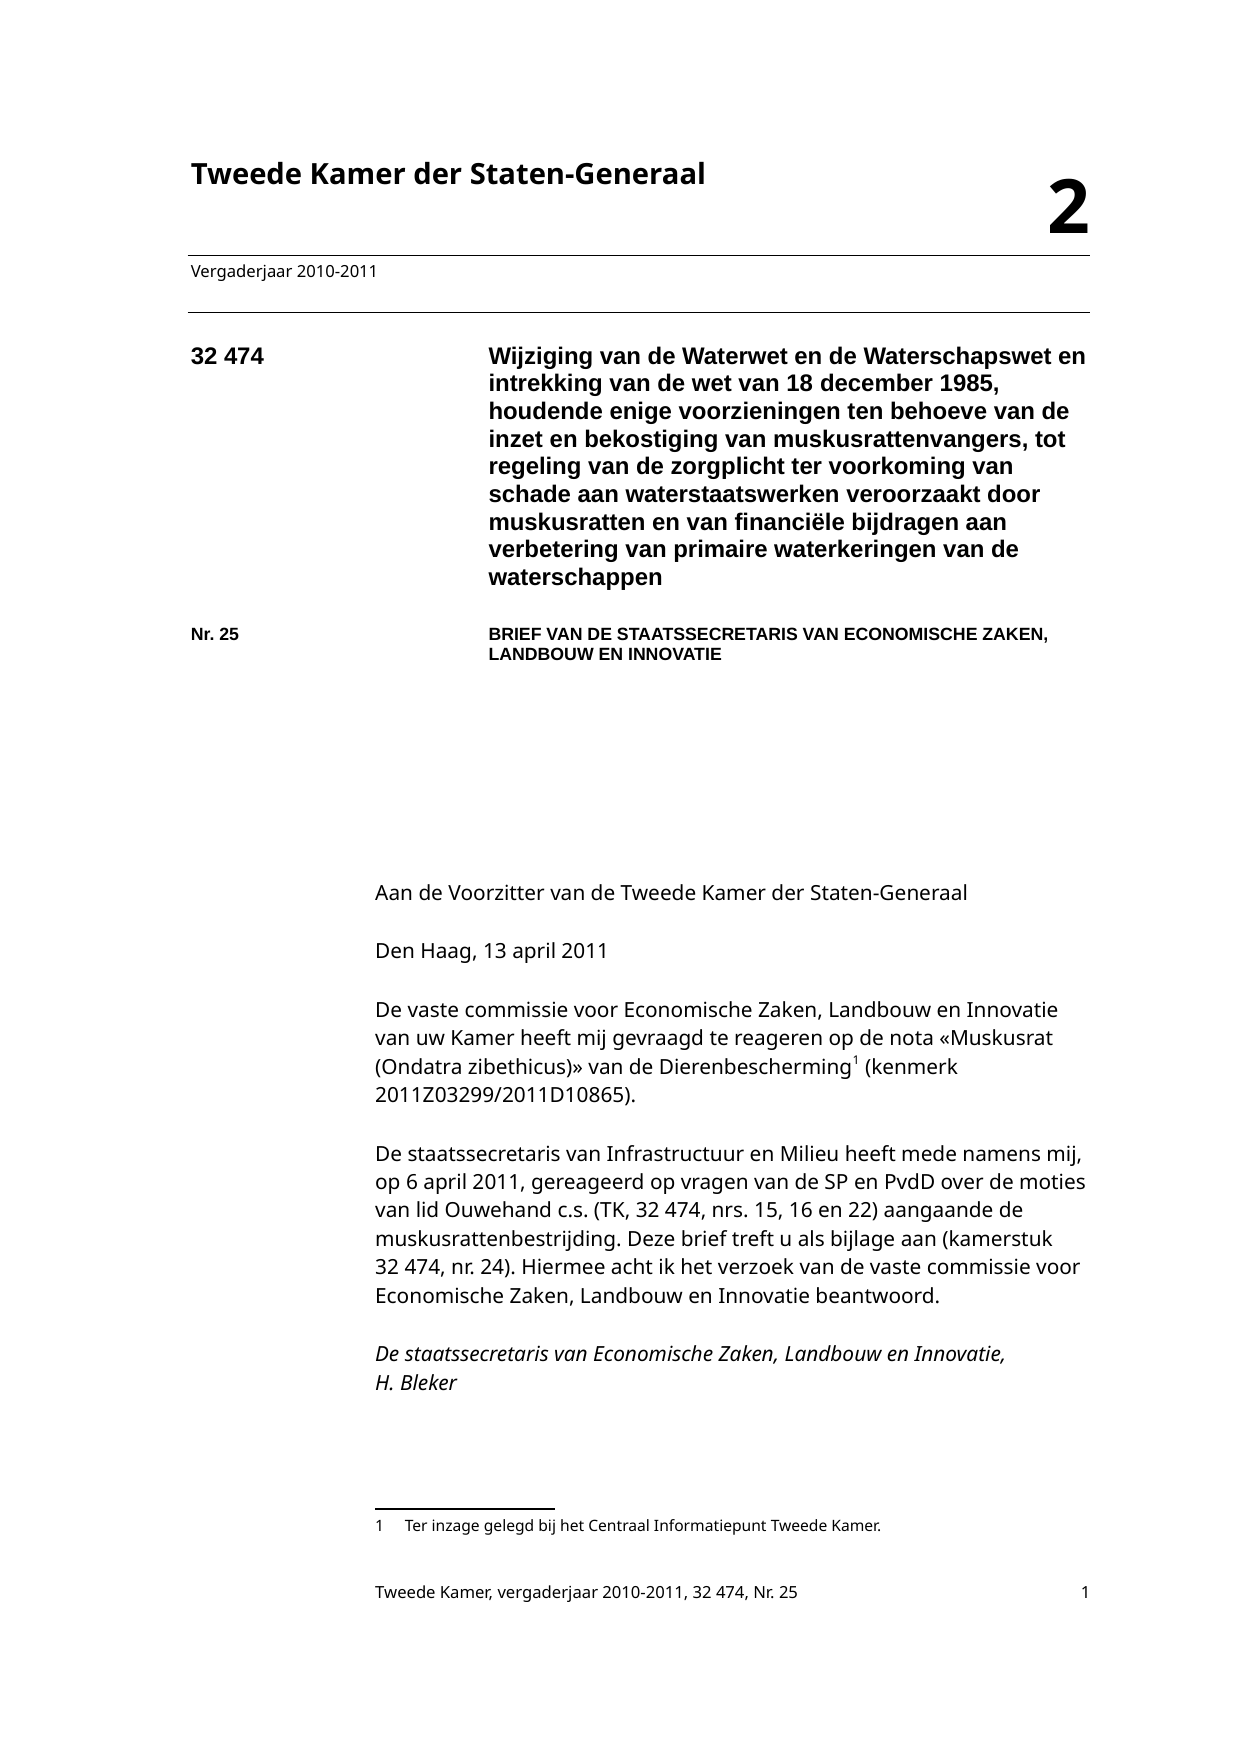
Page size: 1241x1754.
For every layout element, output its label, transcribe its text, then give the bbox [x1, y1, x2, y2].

text Den Haag, 13 april 2011 [375, 937, 1090, 965]
text De staatssecretaris van Economische Zaken, Landbouw en Innovatie, [375, 1339, 1090, 1368]
table_cell Vergaderjaar 2010-2011 [188, 256, 485, 312]
text De vaste commissie voor Economische Zaken, Landbouw en Innovatie van uw Kamer heeft mij gevraagd te reageren op de nota «Muskusrat (Ondatra zibethicus)» van de Dierenbescherming (kenmerk 2011Z03299/2011D10865). [375, 995, 1090, 1109]
table_cell [485, 256, 1090, 312]
text Ter inzage gelegd bij het Centraal Informatiepunt Tweede Kamer. [375, 1508, 1090, 1536]
table_cell BRIEF VAN DE STAATSSECRETARIS VAN ECONOMISCHE ZAKEN, LANDBOUW EN INNOVATIE [485, 620, 1090, 759]
table_cell [188, 313, 485, 339]
table_header 2 [910, 150, 1090, 255]
table_cell [485, 313, 1090, 339]
text H. Bleker [375, 1368, 1090, 1396]
table_cell Nr. 25 [188, 620, 485, 759]
table_cell 32 474 [188, 339, 485, 620]
text Aan de Voorzitter van de Tweede Kamer der Staten-Generaal [375, 878, 1090, 907]
table_cell Wijziging van de Waterwet en de Waterschapswet en intrekking van de wet van 18 december 1985, houdende enige voorzieningen ten behoeve van de inzet en bekostiging van muskusrattenvangers, tot regeling van de zorgplicht ter voorkoming van schade aan waterstaatswerken veroorzaakt door muskusratten en van financiële bijdragen aan verbetering van primaire waterkeringen van de waterschappen [485, 339, 1090, 620]
table_header Tweede Kamer der Staten-Generaal [188, 150, 909, 255]
text De staatssecretaris van Infrastructuur en Milieu heeft mede namens mij, op 6 april 2011, gereageerd op vragen van de SP en PvdD over de moties van lid Ouwehand c.s. (TK, 32 474, nrs. 15, 16 en 22) aangaande de muskusrattenbestrijding. Deze brief treft u als bijlage aan (kamerstuk 32 474, nr. 24). Hiermee acht ik het verzoek van de vaste commissie voor Economische Zaken, Landbouw en Innovatie beantwoord. [375, 1139, 1090, 1309]
